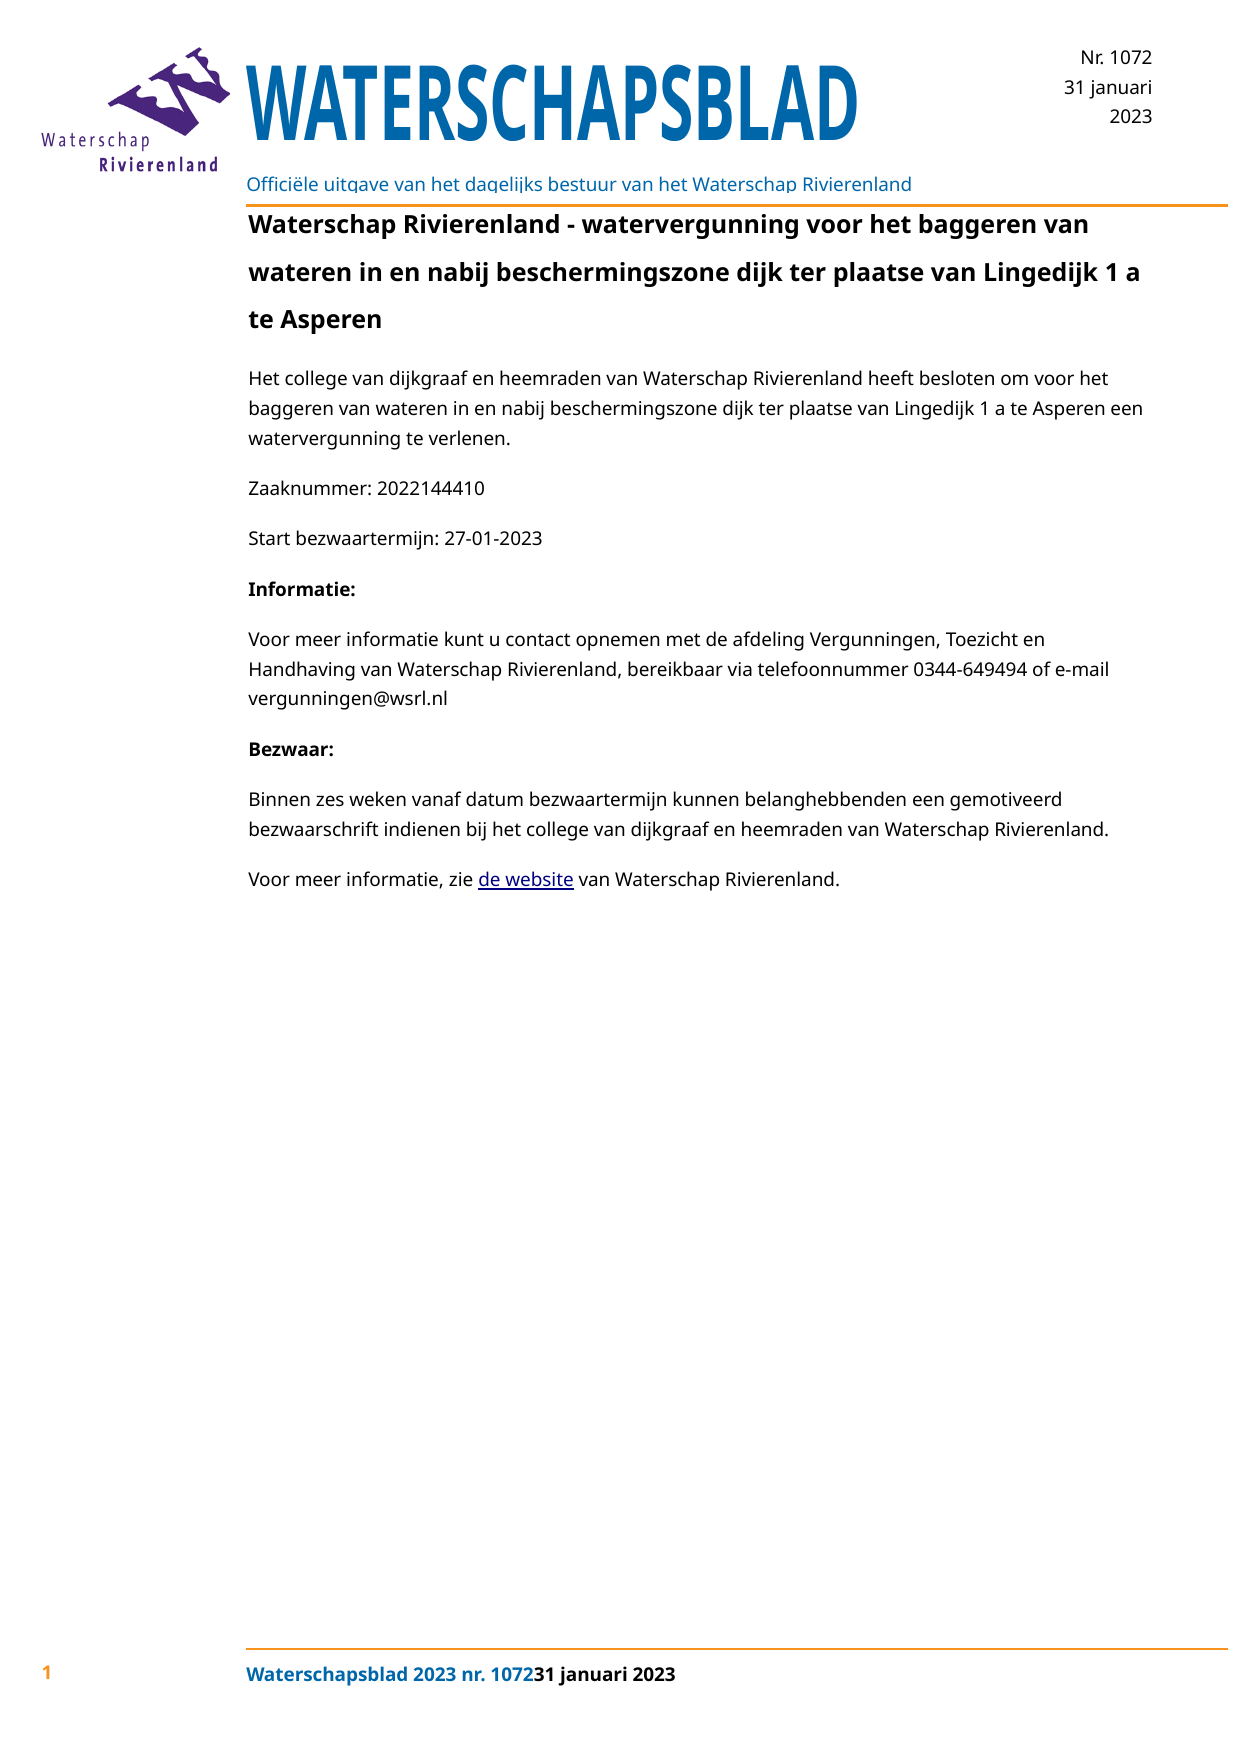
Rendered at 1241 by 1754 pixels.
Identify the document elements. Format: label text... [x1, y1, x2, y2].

text Start bezwaartermijn: 27-01-2023 [248, 526, 1152, 551]
text Het college van dijkgraaf en heemraden van Waterschap Rivierenland heeft besloten om voor het baggeren van wateren in en nabij beschermingszone dijk ter plaatse van Lingedijk 1 a te Asperen een watervergunning te verlenen. [248, 366, 1152, 450]
text Bezwaar: [248, 736, 1152, 762]
text Waterschap Rivierenland - watervergunning voor het baggeren van wateren in en nabij beschermingszone dijk ter plaatse van Lingedijk 1 a te Asperen [248, 207, 1152, 336]
text Zaaknummer: 2022144410 [248, 475, 1152, 501]
text Voor meer informatie, zie de website van Waterschap Rivierenland. [248, 866, 1152, 892]
text Binnen zes weken vanaf datum bezwaartermijn kunnen belanghebbenden een gemotiveerd bezwaarschrift indienen bij het college van dijkgraaf en heemraden van Waterschap Rivierenland. [248, 786, 1152, 842]
text Voor meer informatie kunt u contact opnemen met de afdeling Vergunningen, Toezicht en Handhaving van Waterschap Rivierenland, bereikbaar via telefoonnummer 0344-649494 of e-mail vergunningen@wsrl.nl [248, 626, 1152, 711]
picture [41, 47, 231, 172]
text Informatie: [248, 576, 1152, 602]
